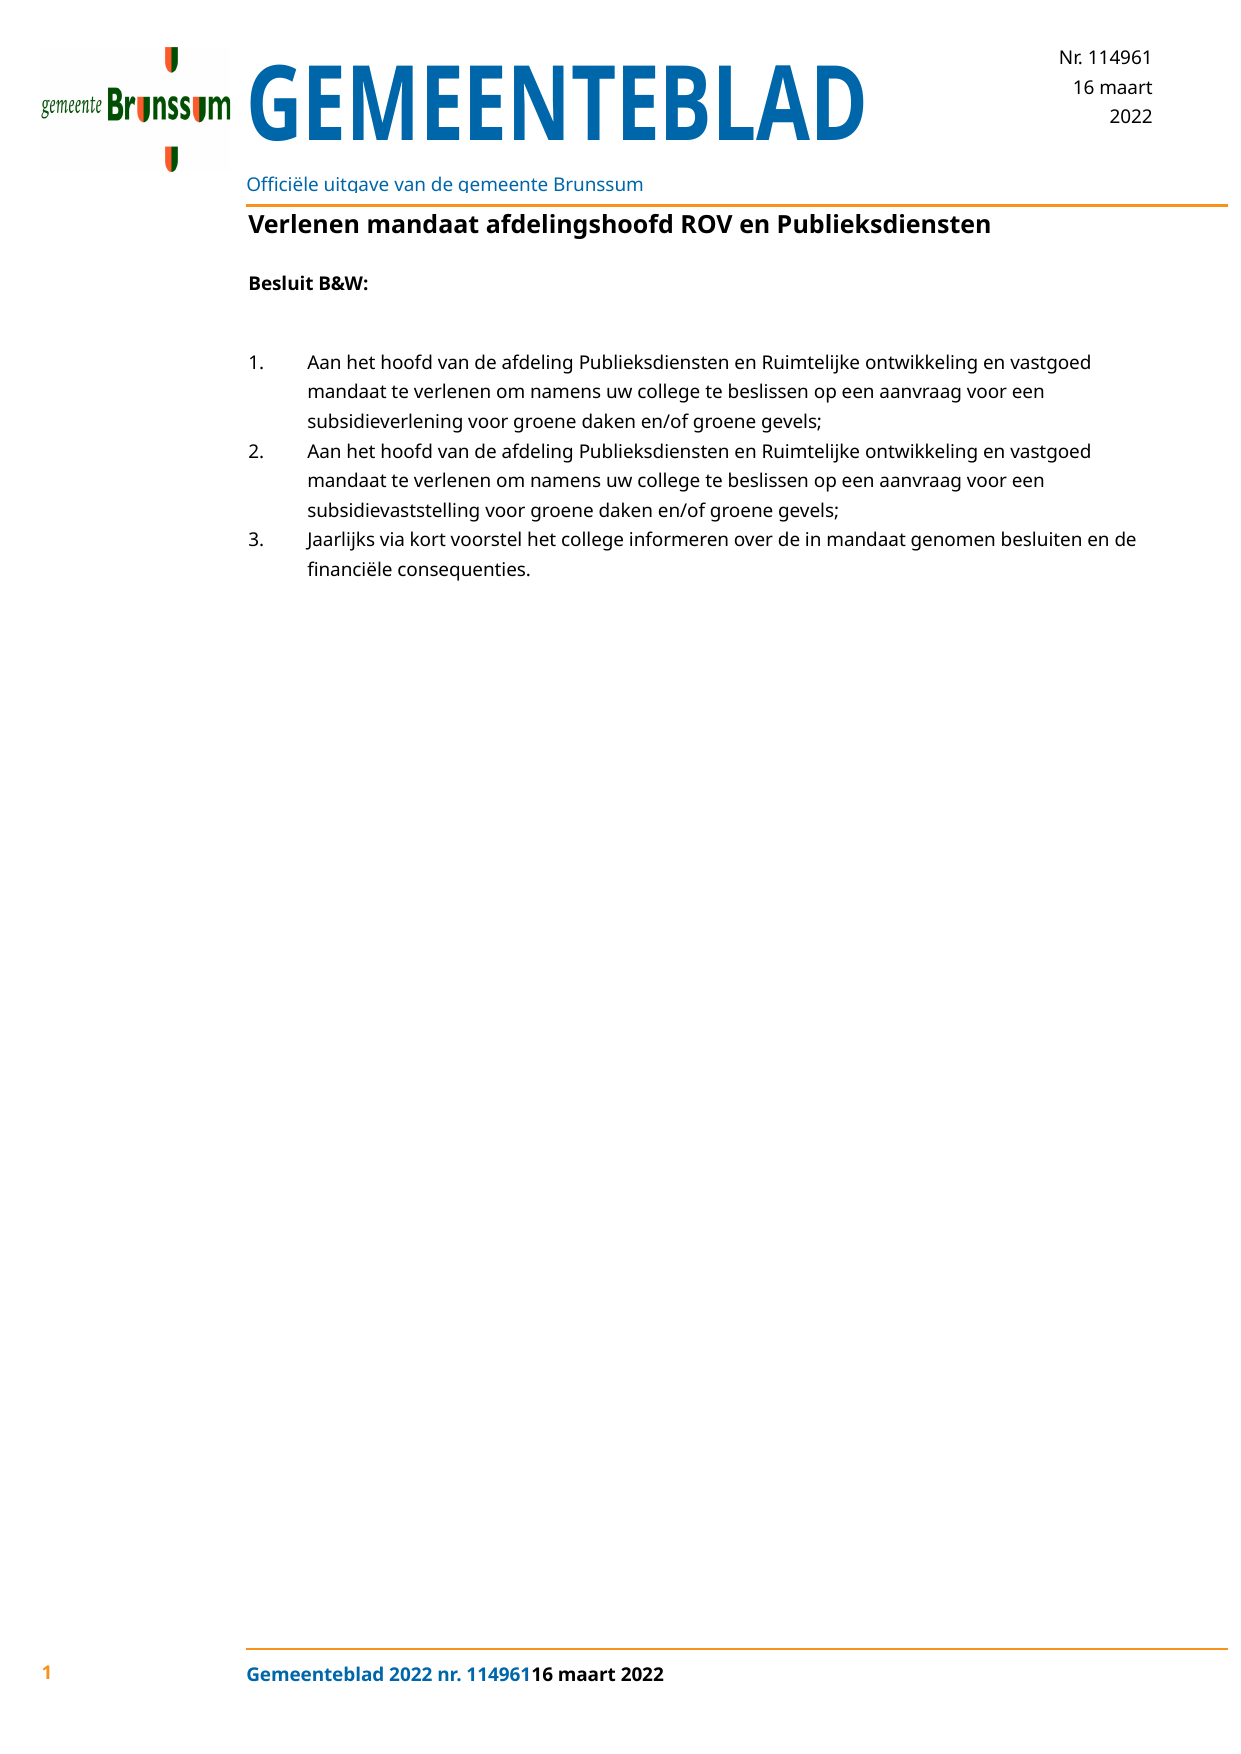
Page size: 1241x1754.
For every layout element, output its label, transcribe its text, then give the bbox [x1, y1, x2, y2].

text Besluit B&W: [248, 270, 1152, 296]
text Verlenen mandaat afdelingshoofd ROV en Publieksdiensten [248, 207, 1152, 241]
list Jaarlijks via kort voorstel het college informeren over de in mandaat genomen besluiten en de financiële consequenties. [248, 527, 1152, 582]
list Aan het hoofd van de afdeling Publieksdiensten en Ruimtelijke ontwikkeling en vastgoed mandaat te verlenen om namens uw college te beslissen op een aanvraag voor een subsidievaststelling voor groene daken en/of groene gevels; [248, 438, 1152, 523]
list Aan het hoofd van de afdeling Publieksdiensten en Ruimtelijke ontwikkeling en vastgoed mandaat te verlenen om namens uw college te beslissen op een aanvraag voor een subsidieverlening voor groene daken en/of groene gevels; [248, 349, 1152, 434]
picture [41, 47, 231, 172]
